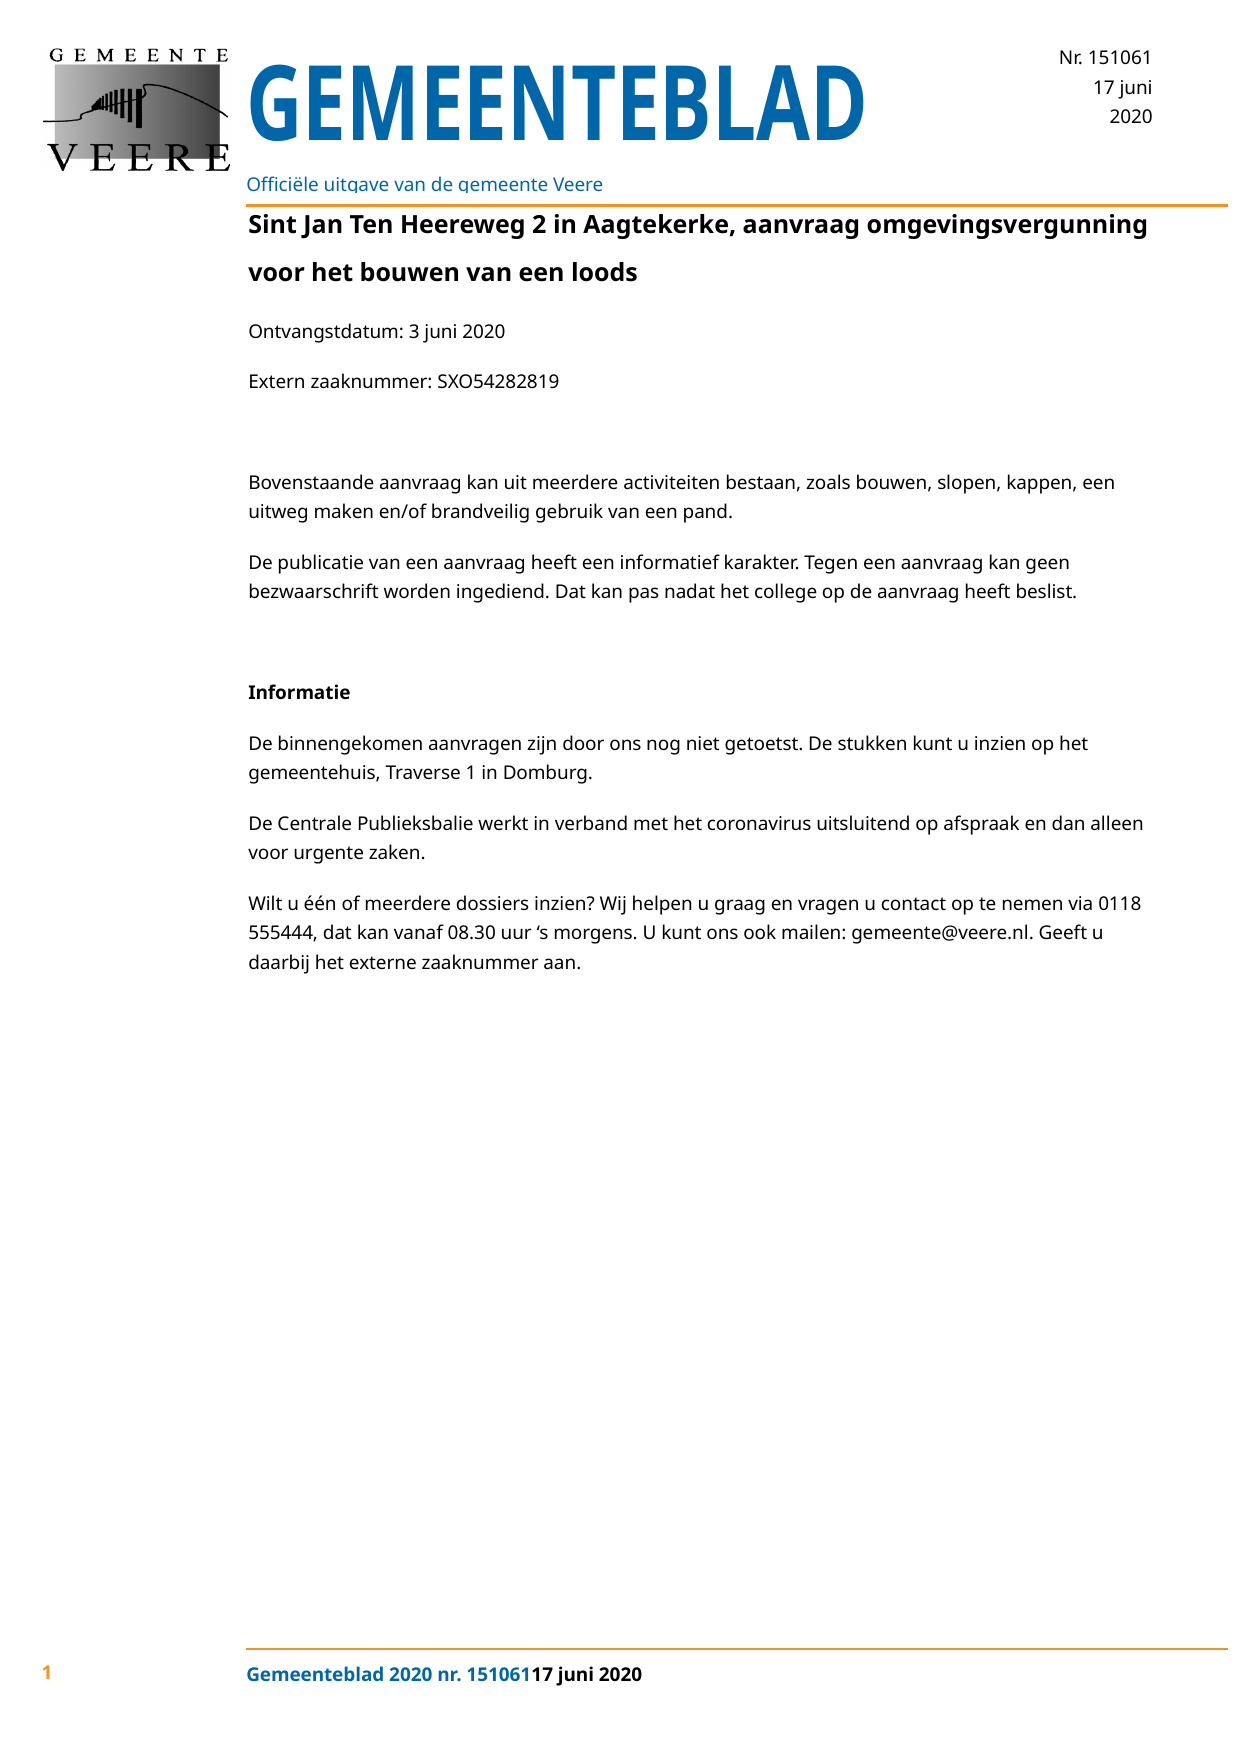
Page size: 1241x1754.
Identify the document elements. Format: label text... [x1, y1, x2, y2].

text De binnengekomen aanvragen zijn door ons nog niet getoetst. De stukken kunt u inzien op het gemeentehuis, Traverse 1 in Domburg. [248, 730, 1152, 785]
text Ontvangstdatum: 3 juni 2020 [248, 318, 1152, 344]
text Bovenstaande aanvraag kan uit meerdere activiteiten bestaan, zoals bouwen, slopen, kappen, een uitweg maken en/of brandveilig gebruik van een pand. [248, 469, 1152, 524]
text De Centrale Publieksbalie werkt in verband met het coronavirus uitsluitend op afspraak en dan alleen voor urgente zaken. [248, 810, 1152, 865]
text Sint Jan Ten Heereweg 2 in Aagtekerke, aanvraag omgevingsvergunning voor het bouwen van een loods [248, 207, 1152, 288]
text Wilt u één of meerdere dossiers inzien? Wij helpen u graag en vragen u contact op te nemen via 0118 555444, dat kan vanaf 08.30 uur ‘s morgens. U kunt ons ook mailen: gemeente@veere.nl. Geeft u daarbij het externe zaaknummer aan. [248, 890, 1152, 975]
text Informatie [248, 679, 1152, 705]
text Extern zaaknummer: SXO54282819 [248, 368, 1152, 394]
text De publicatie van een aanvraag heeft een informatief karakter. Tegen een aanvraag kan geen bezwaarschrift worden ingediend. Dat kan pas nadat het college op de aanvraag heeft beslist. [248, 549, 1152, 604]
picture [41, 47, 231, 172]
